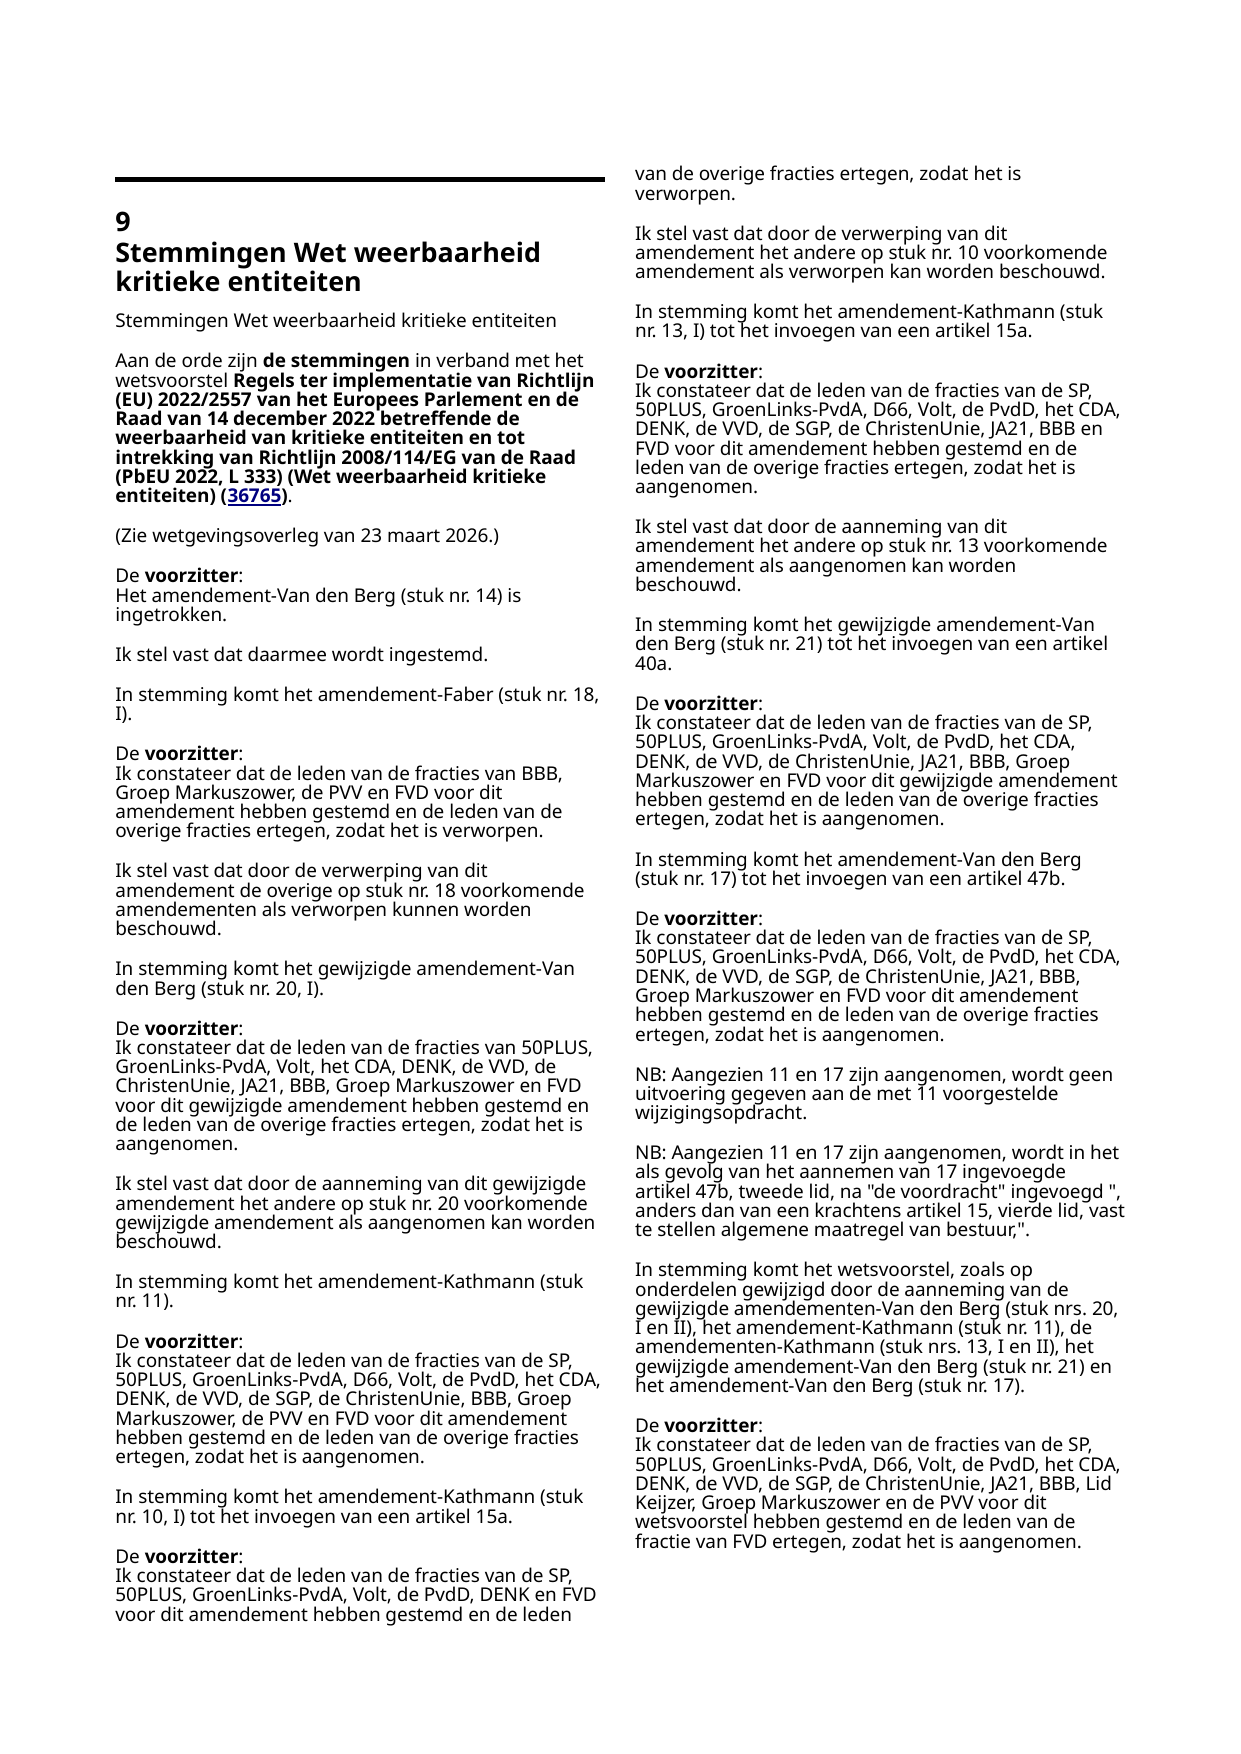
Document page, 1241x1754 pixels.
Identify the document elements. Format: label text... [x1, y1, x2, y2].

text NB: Aangezien 11 en 17 zijn aangenomen, wordt geen uitvoering gegeven aan de met 11 voorgestelde wijzigingsopdracht. [635, 1066, 1125, 1123]
text De voorzitter: [115, 1548, 605, 1567]
text In stemming komt het amendement-Kathmann (stuk nr. 13, I) tot het invoegen van een artikel 15a. [635, 303, 1125, 342]
text De voorzitter: [115, 1333, 605, 1352]
text Ik stel vast dat door de aanneming van dit amendement het andere op stuk nr. 13 voorkomende amendement als aangenomen kan worden beschouwd. [635, 518, 1125, 595]
text (Zie wetgevingsoverleg van 23 maart 2026.) [115, 527, 605, 546]
text Ik constateer dat de leden van de fracties van de SP, 50PLUS, GroenLinks-PvdA, D66, Volt, de PvdD, het CDA, DENK, de VVD, de SGP, de ChristenUnie, BBB, Groep Markuszower, de PVV en FVD voor dit amendement hebben gestemd en de leden van de overige fracties ertegen, zodat het is aangenomen. [115, 1352, 605, 1467]
text Aan de orde zijn de stemmingen in verband met het wetsvoorstel Regels ter implementatie van Richtlijn (EU) 2022/2557 van het Europees Parlement en de Raad van 14 december 2022 betreffende de weerbaarheid van kritieke entiteiten en tot intrekking van Richtlijn 2008/114/EG van de Raad (PbEU 2022, L 333) (Wet weerbaarheid kritieke entiteiten) (36765). [115, 352, 605, 506]
text De voorzitter: [115, 1020, 605, 1039]
text NB: Aangezien 11 en 17 zijn aangenomen, wordt in het als gevolg van het aannemen van 17 ingevoegde artikel 47b, tweede lid, na "de voordracht" ingevoegd ", anders dan van een krachtens artikel 15, vierde lid, vast te stellen algemene maatregel van bestuur,". [635, 1144, 1125, 1241]
text In stemming komt het amendement-Faber (stuk nr. 18, I). [115, 686, 605, 724]
text Stemmingen Wet weerbaarheid kritieke entiteiten [115, 239, 605, 312]
text In stemming komt het amendement-Kathmann (stuk nr. 11). [115, 1273, 605, 1312]
text In stemming komt het amendement-Kathmann (stuk nr. 10, I) tot het invoegen van een artikel 15a. [115, 1488, 605, 1527]
text Ik stel vast dat door de verwerping van dit amendement het andere op stuk nr. 10 voorkomende amendement als verworpen kan worden beschouwd. [635, 224, 1125, 282]
text Stemmingen Wet weerbaarheid kritieke entiteiten [115, 312, 605, 332]
text 9 [115, 203, 605, 239]
text van de overige fracties ertegen, zodat het is verworpen. [635, 165, 1125, 204]
text Ik constateer dat de leden van de fracties van de SP, 50PLUS, GroenLinks-PvdA, Volt, de PvdD, DENK en FVD voor dit amendement hebben gestemd en de leden [115, 1567, 605, 1625]
text In stemming komt het wetsvoorstel, zoals op onderdelen gewijzigd door de aanneming van de gewijzigde amendementen-Van den Berg (stuk nrs. 20, I en II), het amendement-Kathmann (stuk nr. 11), de amendementen-Kathmann (stuk nrs. 13, I en II), het gewijzigde amendement-Van den Berg (stuk nr. 21) en het amendement-Van den Berg (stuk nr. 17). [635, 1261, 1125, 1396]
text Ik constateer dat de leden van de fracties van de SP, 50PLUS, GroenLinks-PvdA, D66, Volt, de PvdD, het CDA, DENK, de VVD, de SGP, de ChristenUnie, JA21, BBB en FVD voor dit amendement hebben gestemd en de leden van de overige fracties ertegen, zodat het is aangenomen. [635, 382, 1125, 497]
text De voorzitter: [635, 695, 1125, 714]
text De voorzitter: [115, 567, 605, 587]
text Ik constateer dat de leden van de fracties van de SP, 50PLUS, GroenLinks-PvdA, Volt, de PvdD, het CDA, DENK, de VVD, de ChristenUnie, JA21, BBB, Groep Markuszower en FVD voor dit gewijzigde amendement hebben gestemd en de leden van de overige fracties ertegen, zodat het is aangenomen. [635, 714, 1125, 830]
text De voorzitter: [635, 1417, 1125, 1436]
text In stemming komt het gewijzigde amendement-Van den Berg (stuk nr. 21) tot het invoegen van een artikel 40a. [635, 616, 1125, 674]
text Ik constateer dat de leden van de fracties van de SP, 50PLUS, GroenLinks-PvdA, D66, Volt, de PvdD, het CDA, DENK, de VVD, de SGP, de ChristenUnie, JA21, BBB, Lid Keijzer, Groep Markuszower en de PVV voor dit wetsvoorstel hebben gestemd en de leden van de fractie van FVD ertegen, zodat het is aangenomen. [635, 1436, 1125, 1552]
text Ik stel vast dat door de aanneming van dit gewijzigde amendement het andere op stuk nr. 20 voorkomende gewijzigde amendement als aangenomen kan worden beschouwd. [115, 1175, 605, 1252]
text Ik constateer dat de leden van de fracties van 50PLUS, GroenLinks-PvdA, Volt, het CDA, DENK, de VVD, de ChristenUnie, JA21, BBB, Groep Markuszower en FVD voor dit gewijzigde amendement hebben gestemd en de leden van de overige fracties ertegen, zodat het is aangenomen. [115, 1039, 605, 1154]
text In stemming komt het amendement-Van den Berg (stuk nr. 17) tot het invoegen van een artikel 47b. [635, 851, 1125, 889]
text De voorzitter: [635, 363, 1125, 382]
text De voorzitter: [635, 910, 1125, 929]
text Ik stel vast dat daarmee wordt ingestemd. [115, 646, 605, 665]
text In stemming komt het gewijzigde amendement-Van den Berg (stuk nr. 20, I). [115, 960, 605, 999]
text Ik constateer dat de leden van de fracties van de SP, 50PLUS, GroenLinks-PvdA, D66, Volt, de PvdD, het CDA, DENK, de VVD, de SGP, de ChristenUnie, JA21, BBB, Groep Markuszower en FVD voor dit amendement hebben gestemd en de leden van de overige fracties ertegen, zodat het is aangenomen. [635, 929, 1125, 1045]
text Het amendement-Van den Berg (stuk nr. 14) is ingetrokken. [115, 587, 605, 625]
text De voorzitter: [115, 745, 605, 764]
text Ik stel vast dat door de verwerping van dit amendement de overige op stuk nr. 18 voorkomende amendementen als verworpen kunnen worden beschouwd. [115, 862, 605, 939]
text Ik constateer dat de leden van de fracties van BBB, Groep Markuszower, de PVV en FVD voor dit amendement hebben gestemd en de leden van de overige fracties ertegen, zodat het is verworpen. [115, 764, 605, 842]
